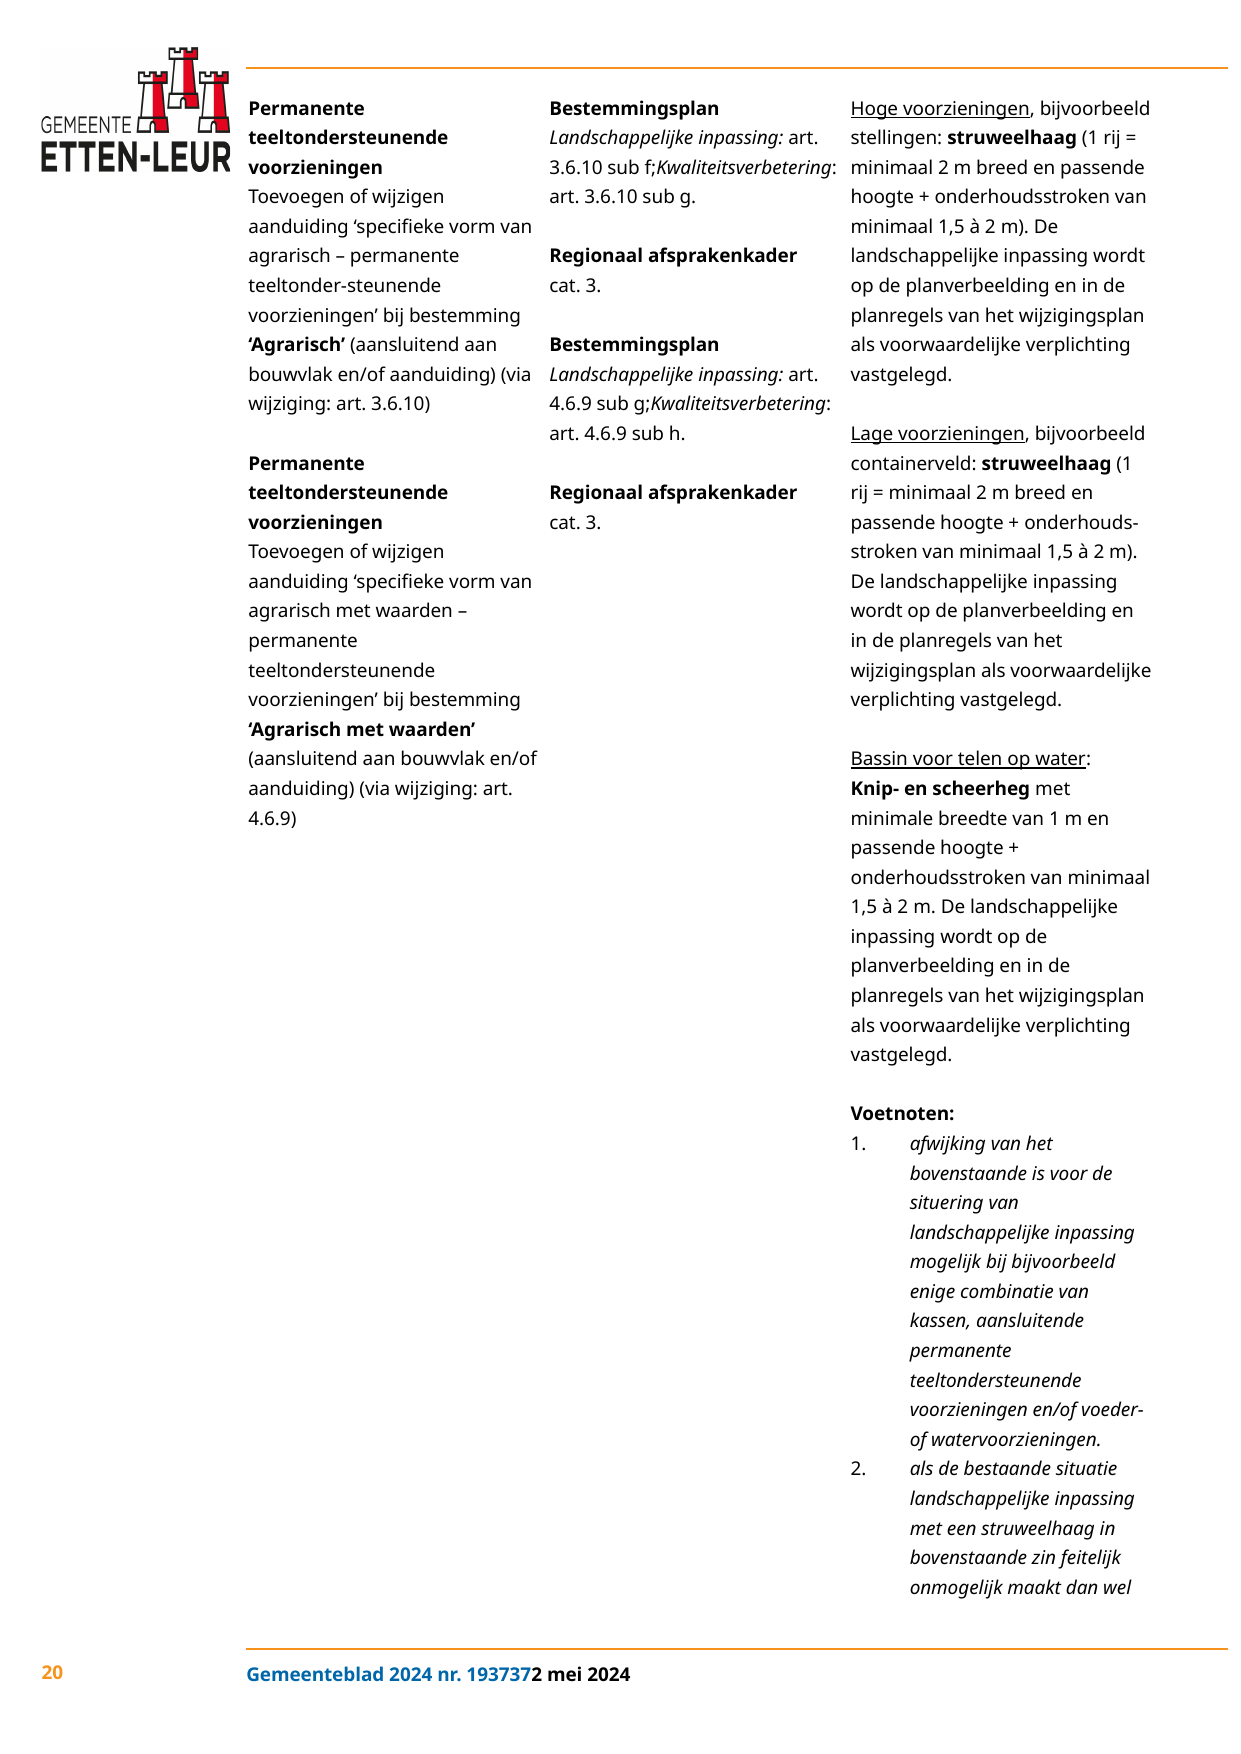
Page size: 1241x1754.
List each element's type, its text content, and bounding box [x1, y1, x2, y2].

table_cell Permanente teeltondersteunende voorzieningen Toevoegen of wijzigen aanduiding ‘specifieke vorm van agrarisch – permanente teeltonder-steunende voorzieningen’ bij bestemming ‘Agrarisch’ (aansluitend aan bouwvlak en/of aanduiding) (via wijziging: art. 3.6.10) Permanente teeltondersteunende voorzieningen Toevoegen of wijzigen aanduiding ‘specifieke vorm van agrarisch met waarden –permanente teeltondersteunende voorzieningen’ bij bestemming ‘Agrarisch met waarden’ (aansluitend aan bouwvlak en/of aanduiding) (via wijziging: art. 4.6.9) [248, 95, 549, 1600]
picture [41, 47, 231, 172]
table_cell Hoge voorzieningen, bijvoorbeeld stellingen: struweelhaag (1 rij = minimaal 2 m breed en passende hoogte + onderhoudsstroken van minimaal 1,5 à 2 m). De landschappelijke inpassing wordt op de planverbeelding en in de planregels van het wijzigingsplan als voorwaardelijke verplichting vastgelegd. Lage voorzieningen, bijvoorbeeld containerveld: struweelhaag (1 rij = minimaal 2 m breed en passende hoogte + onderhouds-stroken van minimaal 1,5 à 2 m). De landschappelijke inpassing wordt op de planverbeelding en in de planregels van het wijzigingsplan als voorwaardelijke verplichting vastgelegd. Bassin voor telen op water: Knip- en scheerheg met minimale breedte van 1 m en passende hoogte + onderhoudsstroken van minimaal 1,5 à 2 m. De landschappelijke inpassing wordt op de planverbeelding en in de planregels van het wijzigingsplan als voorwaardelijke verplichting vastgelegd. Voetnoten: afwijking van het bovenstaande is voor de situering van landschappelijke inpassing mogelijk bij bijvoorbeeld enige combinatie van kassen, aansluitende permanente teeltondersteunende voorzieningen en/of voeder- of watervoorzieningen. als de bestaande situatie landschappelijke inpassing met een struweelhaag in bovenstaande zin feitelijk onmogelijk maakt dan wel [850, 95, 1152, 1600]
table_cell Bestemmingsplan Landschappelijke inpassing: art. 3.6.10 sub f;Kwaliteitsverbetering: art. 3.6.10 sub g. Regionaal afsprakenkader cat. 3. Bestemmingsplan Landschappelijke inpassing: art. 4.6.9 sub g;Kwaliteitsverbetering: art. 4.6.9 sub h. Regionaal afsprakenkader cat. 3. [549, 95, 850, 1600]
